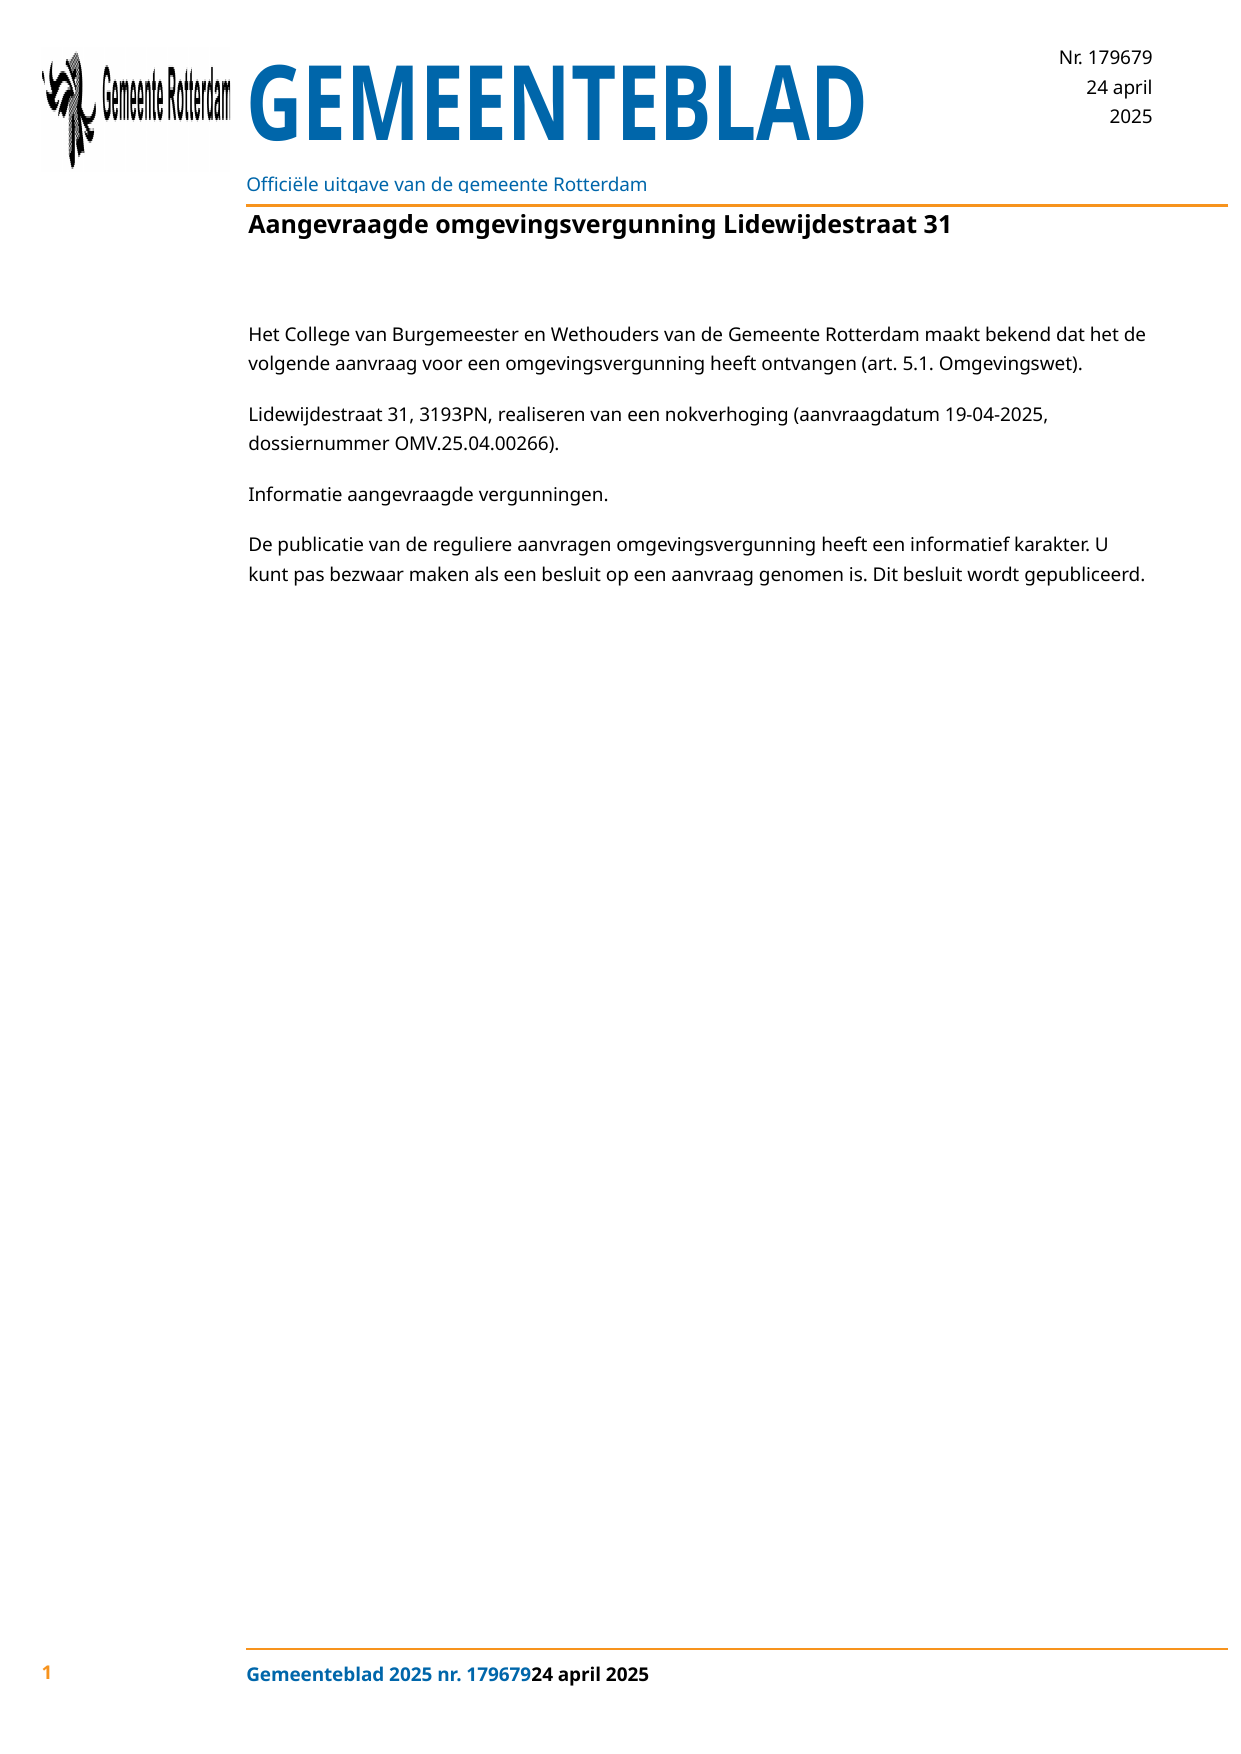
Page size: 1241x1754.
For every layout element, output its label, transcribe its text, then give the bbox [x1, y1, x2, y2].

text Informatie aangevraagde vergunningen. [248, 481, 1152, 506]
text Lidewijdestraat 31, 3193PN, realiseren van een nokverhoging (aanvraagdatum 19-04-2025, dossiernummer OMV.25.04.00266). [248, 401, 1152, 456]
text De publicatie van de reguliere aanvragen omgevingsvergunning heeft een informatief karakter. U kunt pas bezwaar maken als een besluit op een aanvraag genomen is. Dit besluit wordt gepubliceerd. [248, 531, 1152, 586]
text Aangevraagde omgevingsvergunning Lidewijdestraat 31 [248, 207, 1152, 241]
picture [41, 47, 231, 172]
text Het College van Burgemeester en Wethouders van de Gemeente Rotterdam maakt bekend dat het de volgende aanvraag voor een omgevingsvergunning heeft ontvangen (art. 5.1. Omgevingswet). [248, 321, 1152, 376]
